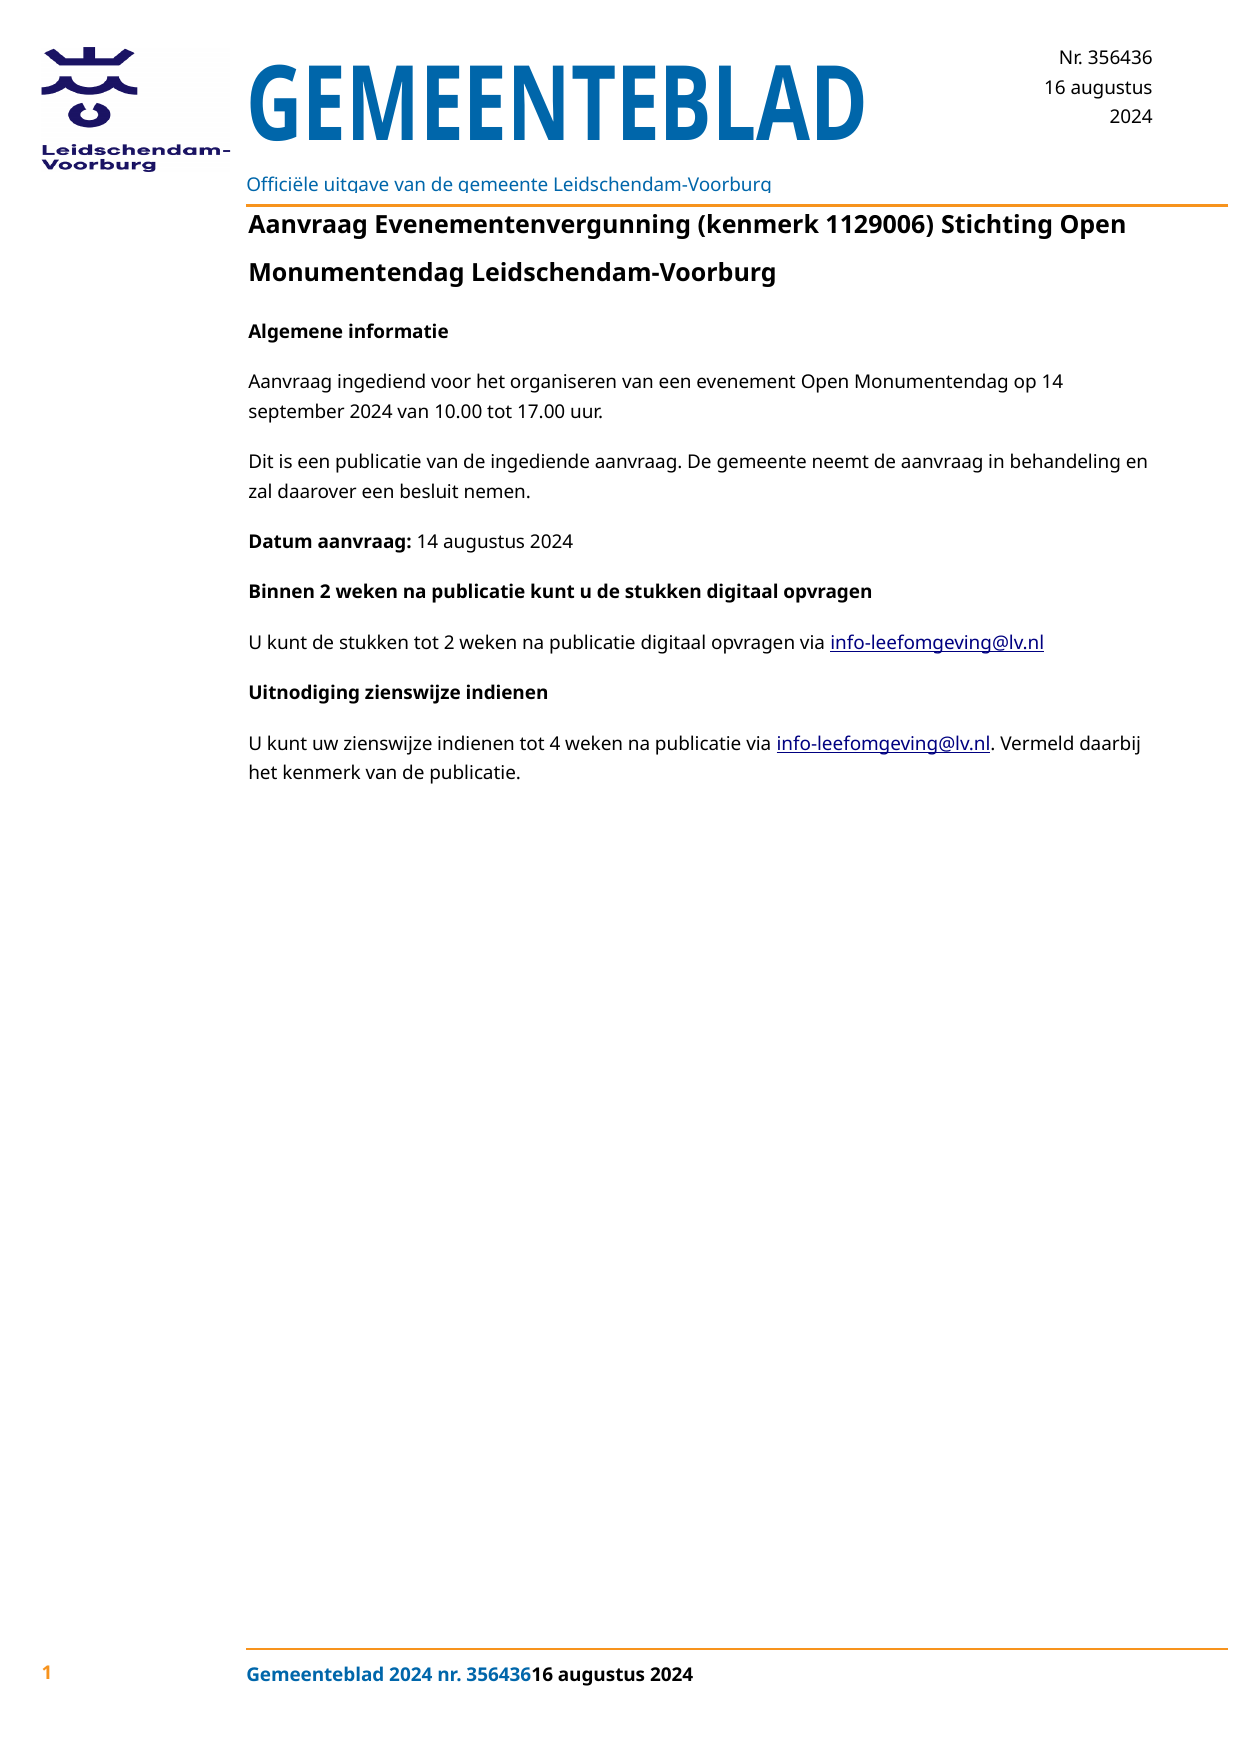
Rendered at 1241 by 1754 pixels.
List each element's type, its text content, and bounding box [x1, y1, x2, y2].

text U kunt uw zienswijze indienen tot 4 weken na publicatie via info-leefomgeving@lv.nl. Vermeld daarbij het kenmerk van de publicatie. [248, 730, 1152, 785]
text Dit is een publicatie van de ingediende aanvraag. De gemeente neemt de aanvraag in behandeling en zal daarover een besluit nemen. [248, 448, 1152, 504]
text Binnen 2 weken na publicatie kunt u de stukken digitaal opvragen [248, 579, 1152, 604]
text Aanvraag ingediend voor het organiseren van een evenement Open Monumentendag op 14 september 2024 van 10.00 tot 17.00 uur. [248, 368, 1152, 424]
text Uitnodiging zienswijze indienen [248, 679, 1152, 705]
text Aanvraag Evenementenvergunning (kenmerk 1129006) Stichting Open Monumentendag Leidschendam-Voorburg [248, 207, 1152, 288]
text Algemene informatie [248, 318, 1152, 344]
text Datum aanvraag: 14 augustus 2024 [248, 528, 1152, 554]
picture [41, 47, 231, 172]
text U kunt de stukken tot 2 weken na publicatie digitaal opvragen via info-leefomgeving@lv.nl [248, 629, 1152, 655]
